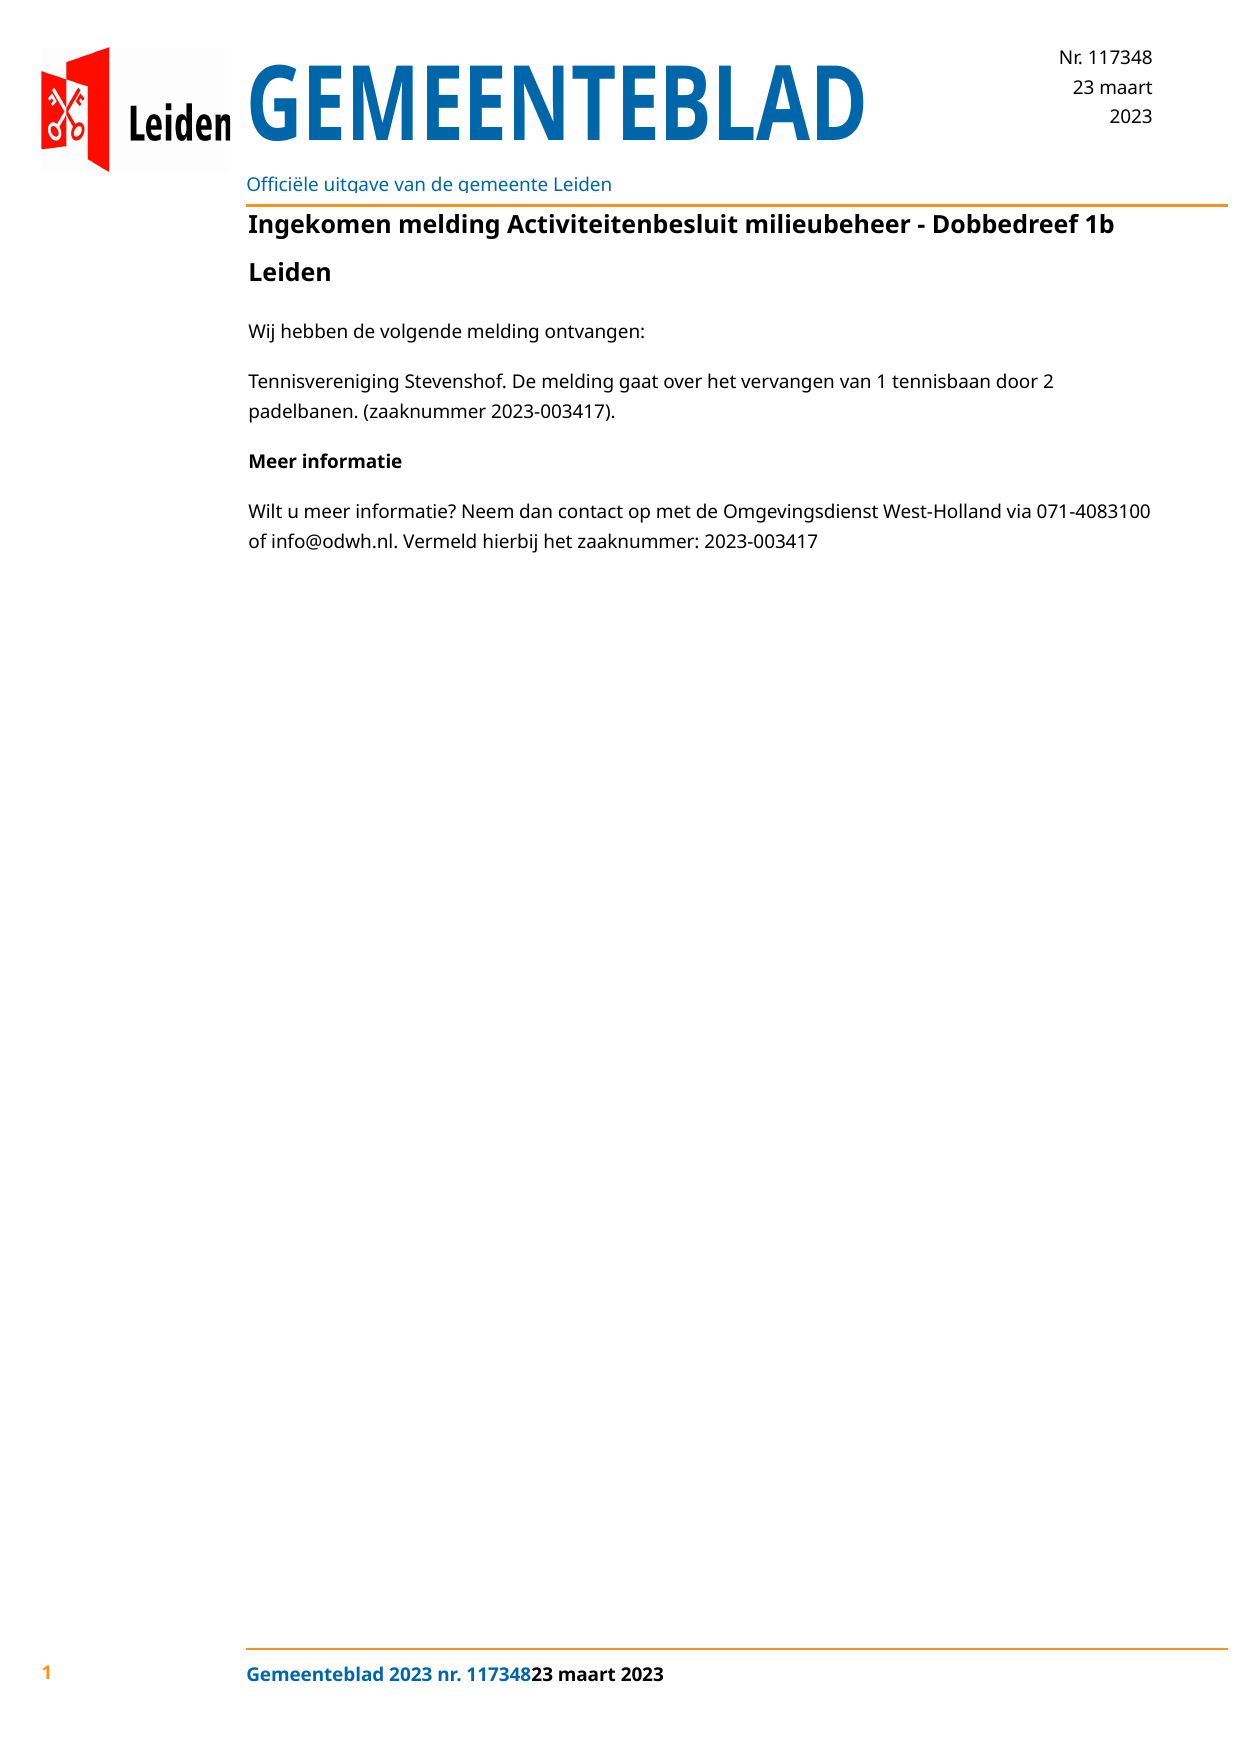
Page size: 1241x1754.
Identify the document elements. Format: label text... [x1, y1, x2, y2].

text Ingekomen melding Activiteitenbesluit milieubeheer - Dobbedreef 1b Leiden [248, 207, 1152, 288]
text Meer informatie [248, 448, 1152, 474]
text Tennisvereniging Stevenshof. De melding gaat over het vervangen van 1 tennisbaan door 2 padelbanen. (zaaknummer 2023-003417). [248, 368, 1152, 424]
text Wij hebben de volgende melding ontvangen: [248, 318, 1152, 344]
text Wilt u meer informatie? Neem dan contact op met de Omgevingsdienst West-Holland via 071‑4083100 of info@odwh.nl. Vermeld hierbij het zaaknummer: 2023-003417 [248, 499, 1152, 554]
picture [41, 47, 231, 172]
